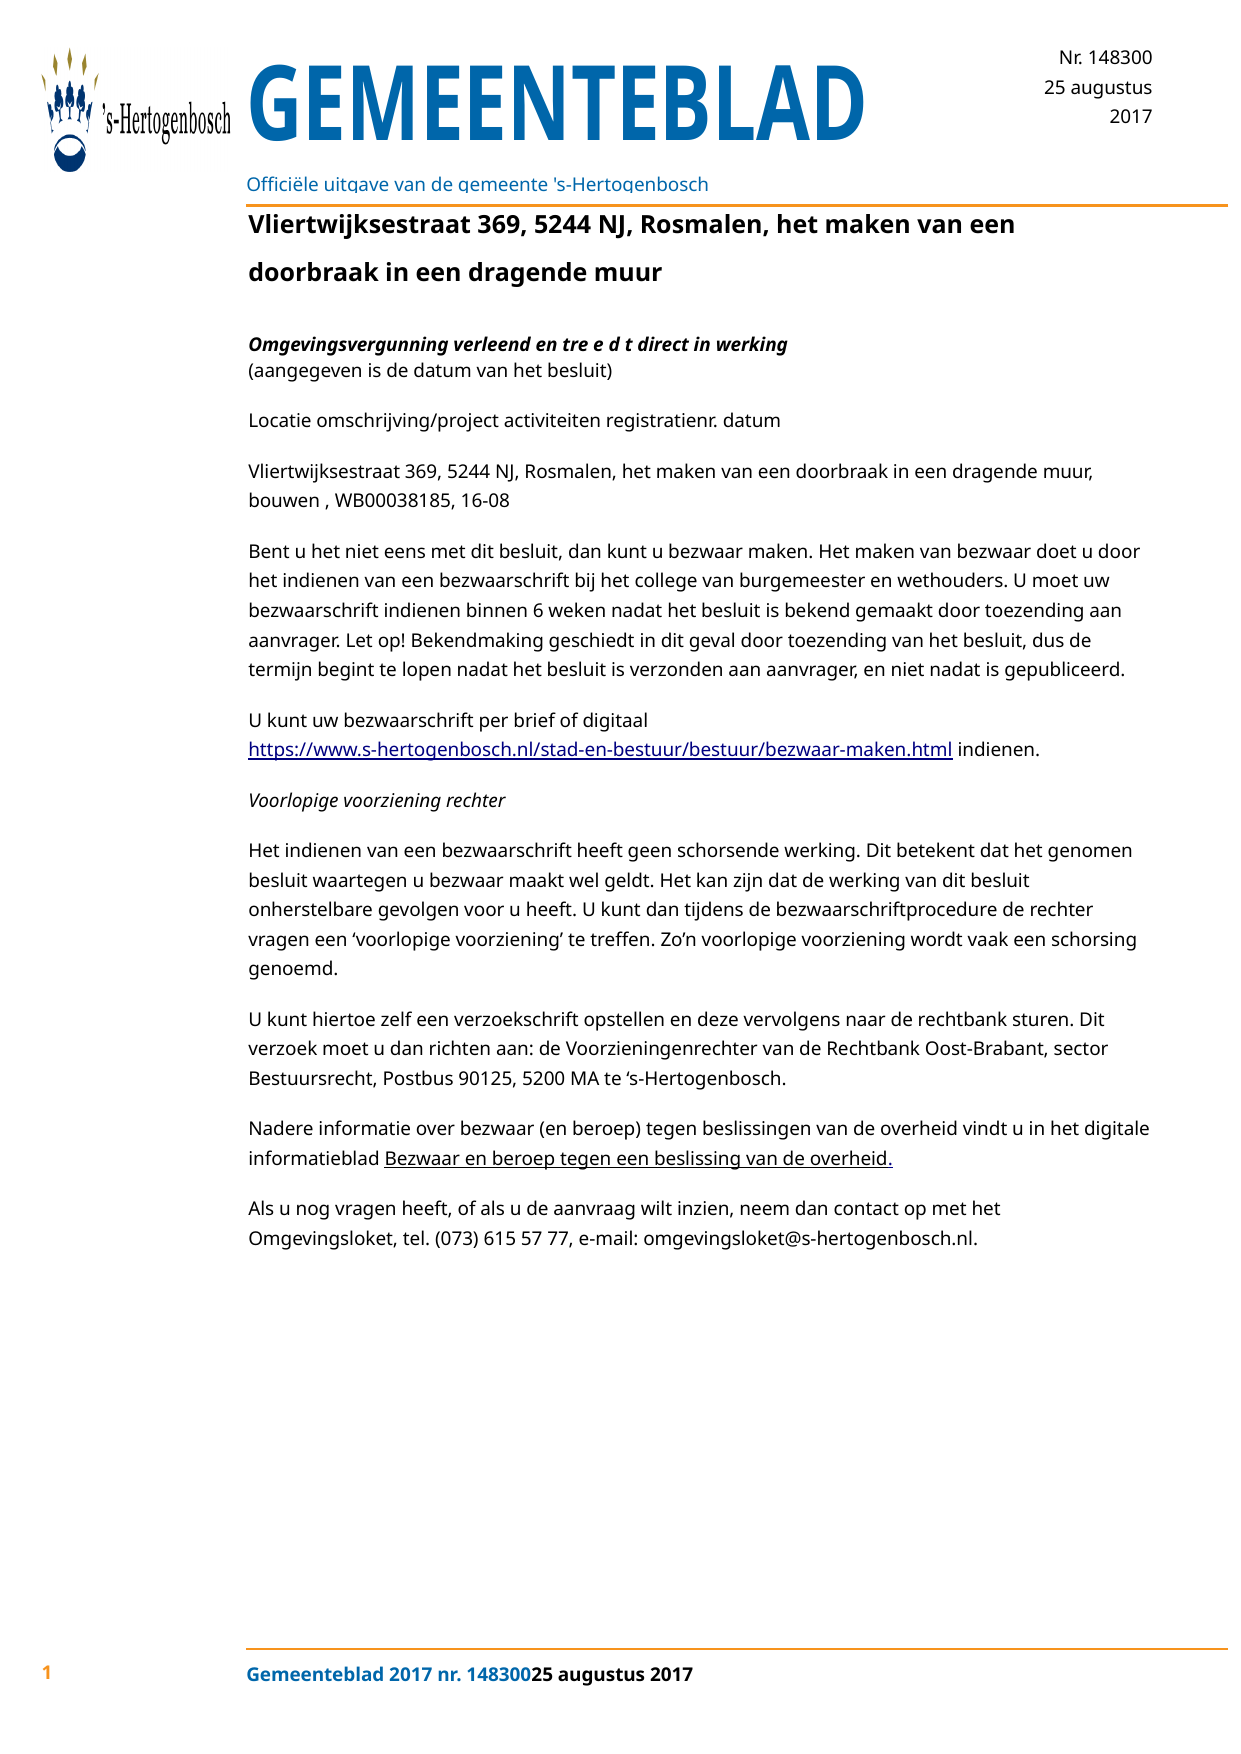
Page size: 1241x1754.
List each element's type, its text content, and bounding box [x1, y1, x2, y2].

text U kunt hiertoe zelf een verzoekschrift opstellen en deze vervolgens naar de rechtbank sturen. Dit verzoek moet u dan richten aan: de Voorzieningenrechter van de Rechtbank Oost-Brabant, sector Bestuursrecht, Postbus 90125, 5200 MA te ‘s-Hertogenbosch. [248, 1006, 1152, 1091]
text Voorlopige voorziening rechter [248, 787, 1152, 812]
picture [41, 47, 231, 172]
text Omgevingsvergunning verleend en tre e d t direct in werking [248, 331, 1152, 357]
text (aangegeven is de datum van het besluit) [248, 357, 1152, 383]
text Als u nog vragen heeft, of als u de aanvraag wilt inzien, neem dan contact op met het Omgevingsloket, tel. (073) 615 57 77, e-mail: omgevingsloket@s-hertogenbosch.nl. [248, 1196, 1152, 1251]
text Vliertwijksestraat 369, 5244 NJ, Rosmalen, het maken van een doorbraak in een dragende muur, bouwen , WB00038185, 16-08 [248, 458, 1152, 513]
text Bent u het niet eens met dit besluit, dan kunt u bezwaar maken. Het maken van bezwaar doet u door het indienen van een bezwaarschrift bij het college van burgemeester en wethouders. U moet uw bezwaarschrift indienen binnen 6 weken nadat het besluit is bekend gemaakt door toezending aan aanvrager. Let op! Bekendmaking geschiedt in dit geval door toezending van het besluit, dus de termijn begint te lopen nadat het besluit is verzonden aan aanvrager, en niet nadat is gepubliceerd. [248, 538, 1152, 682]
text Nadere informatie over bezwaar (en beroep) tegen beslissingen van de overheid vindt u in het digitale informatieblad Bezwaar en beroep tegen een beslissing van de overheid. [248, 1116, 1152, 1171]
text Vliertwijksestraat 369, 5244 NJ, Rosmalen, het maken van een doorbraak in een dragende muur [248, 207, 1152, 288]
text Locatie omschrijving/project activiteiten registratienr. datum [248, 408, 1152, 433]
text U kunt uw bezwaarschrift per brief of digitaal https://www.s-hertogenbosch.nl/stad-en-bestuur/bestuur/bezwaar-maken.html indienen. [248, 707, 1152, 762]
text Het indienen van een bezwaarschrift heeft geen schorsende werking. Dit betekent dat het genomen besluit waartegen u bezwaar maakt wel geldt. Het kan zijn dat de werking van dit besluit onherstelbare gevolgen voor u heeft. U kunt dan tijdens de bezwaarschriftprocedure de rechter vragen een ‘voorlopige voorziening’ te treffen. Zo’n voorlopige voorziening wordt vaak een schorsing genoemd. [248, 837, 1152, 981]
